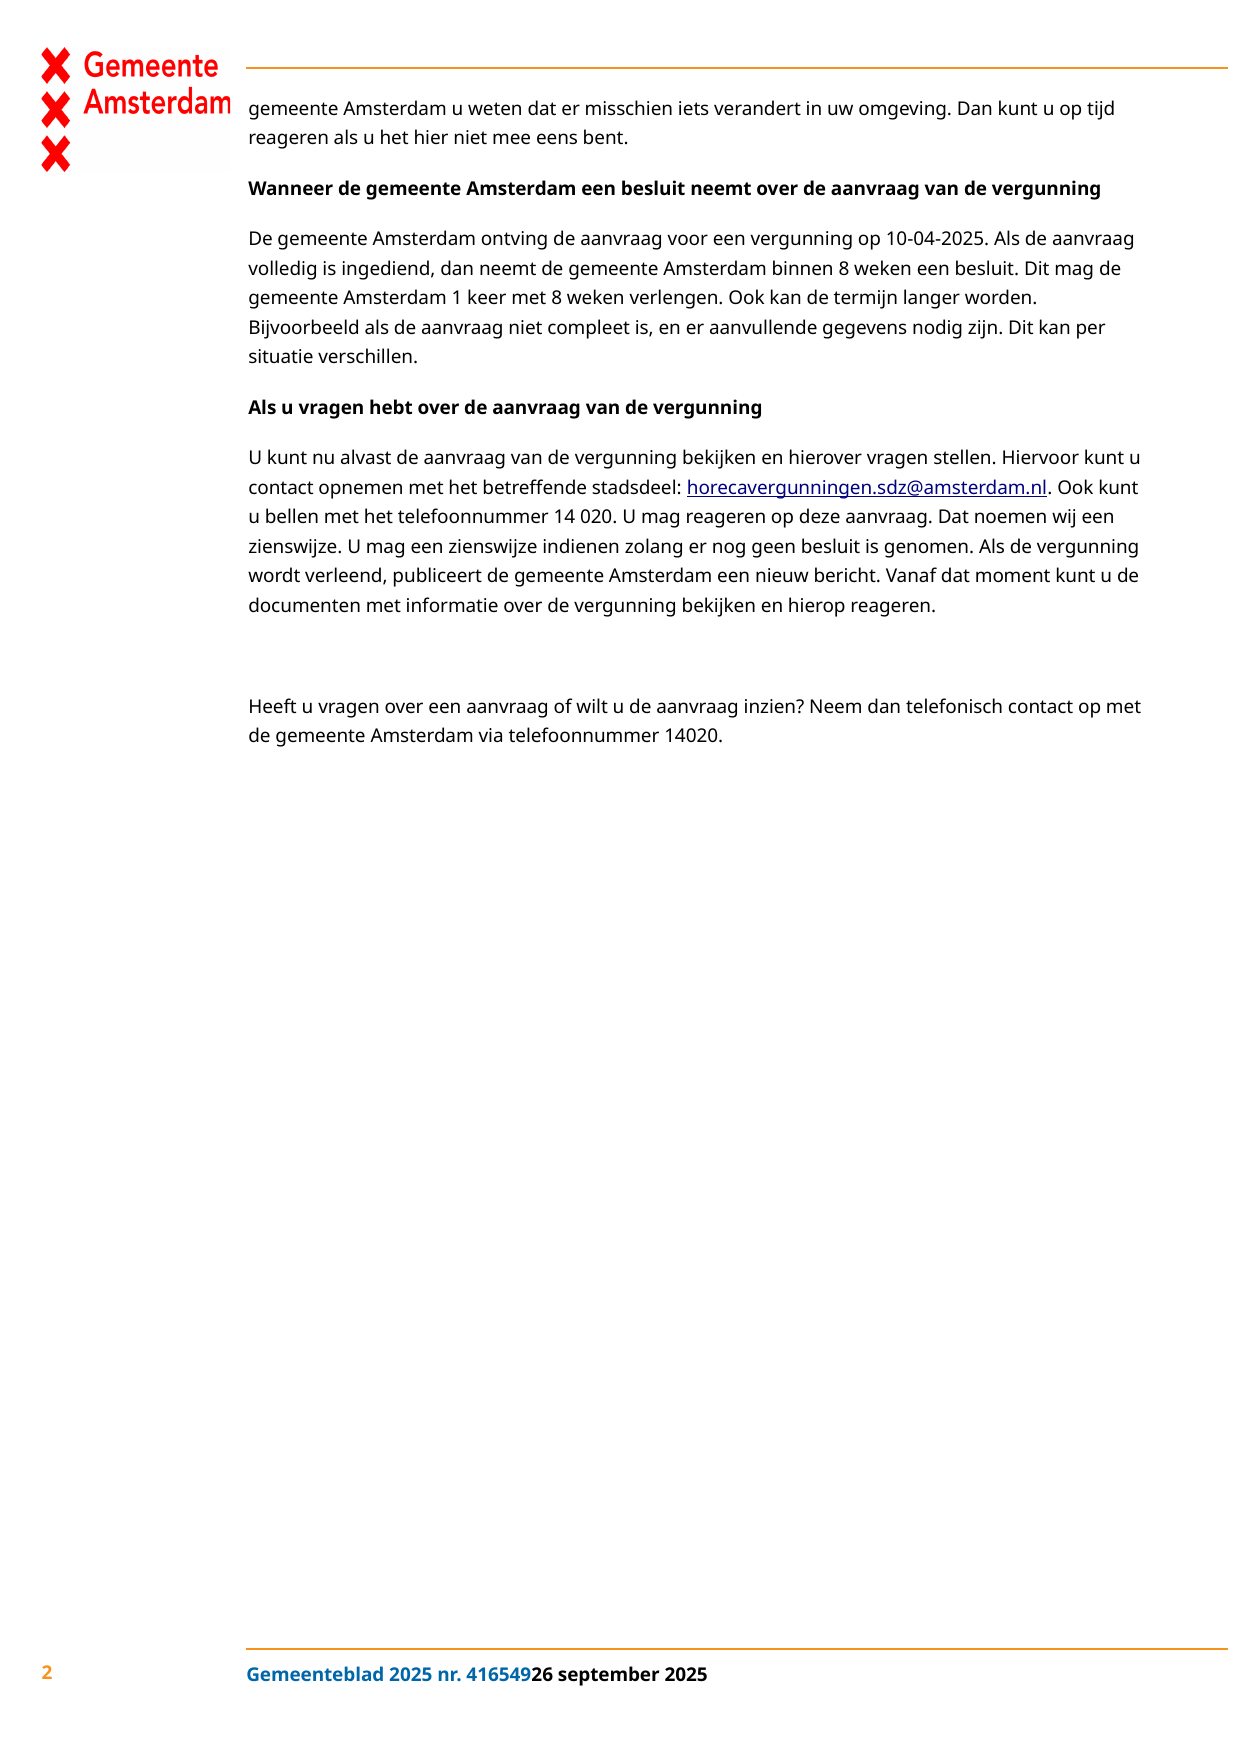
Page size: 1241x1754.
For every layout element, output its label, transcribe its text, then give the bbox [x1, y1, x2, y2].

text De gemeente Amsterdam ontving de aanvraag voor een vergunning op 10-04-2025. Als de aanvraag volledig is ingediend, dan neemt de gemeente Amsterdam binnen 8 weken een besluit. Dit mag de gemeente Amsterdam 1 keer met 8 weken verlengen. Ook kan de termijn langer worden. Bijvoorbeeld als de aanvraag niet compleet is, en er aanvullende gegevens nodig zijn. Dit kan per situatie verschillen. [248, 225, 1152, 369]
picture [41, 47, 231, 172]
text Heeft u vragen over een aanvraag of wilt u de aanvraag inzien? Neem dan telefonisch contact op met de gemeente Amsterdam via telefoonnummer 14020. [248, 693, 1152, 748]
text gemeente Amsterdam u weten dat er misschien iets verandert in uw omgeving. Dan kunt u op tijd reageren als u het hier niet mee eens bent. [248, 95, 1152, 150]
text Wanneer de gemeente Amsterdam een besluit neemt over de aanvraag van de vergunning [248, 175, 1152, 201]
text U kunt nu alvast de aanvraag van de vergunning bekijken en hierover vragen stellen. Hiervoor kunt u contact opnemen met het betreffende stadsdeel: horecavergunningen.sdz@amsterdam.nl. Ook kunt u bellen met het telefoonnummer 14 020. U mag reageren op deze aanvraag. Dat noemen wij een zienswijze. U mag een zienswijze indienen zolang er nog geen besluit is genomen. Als de vergunning wordt verleend, publiceert de gemeente Amsterdam een nieuw bericht. Vanaf dat moment kunt u de documenten met informatie over de vergunning bekijken en hierop reageren. [248, 444, 1152, 618]
text Als u vragen hebt over de aanvraag van de vergunning [248, 394, 1152, 420]
